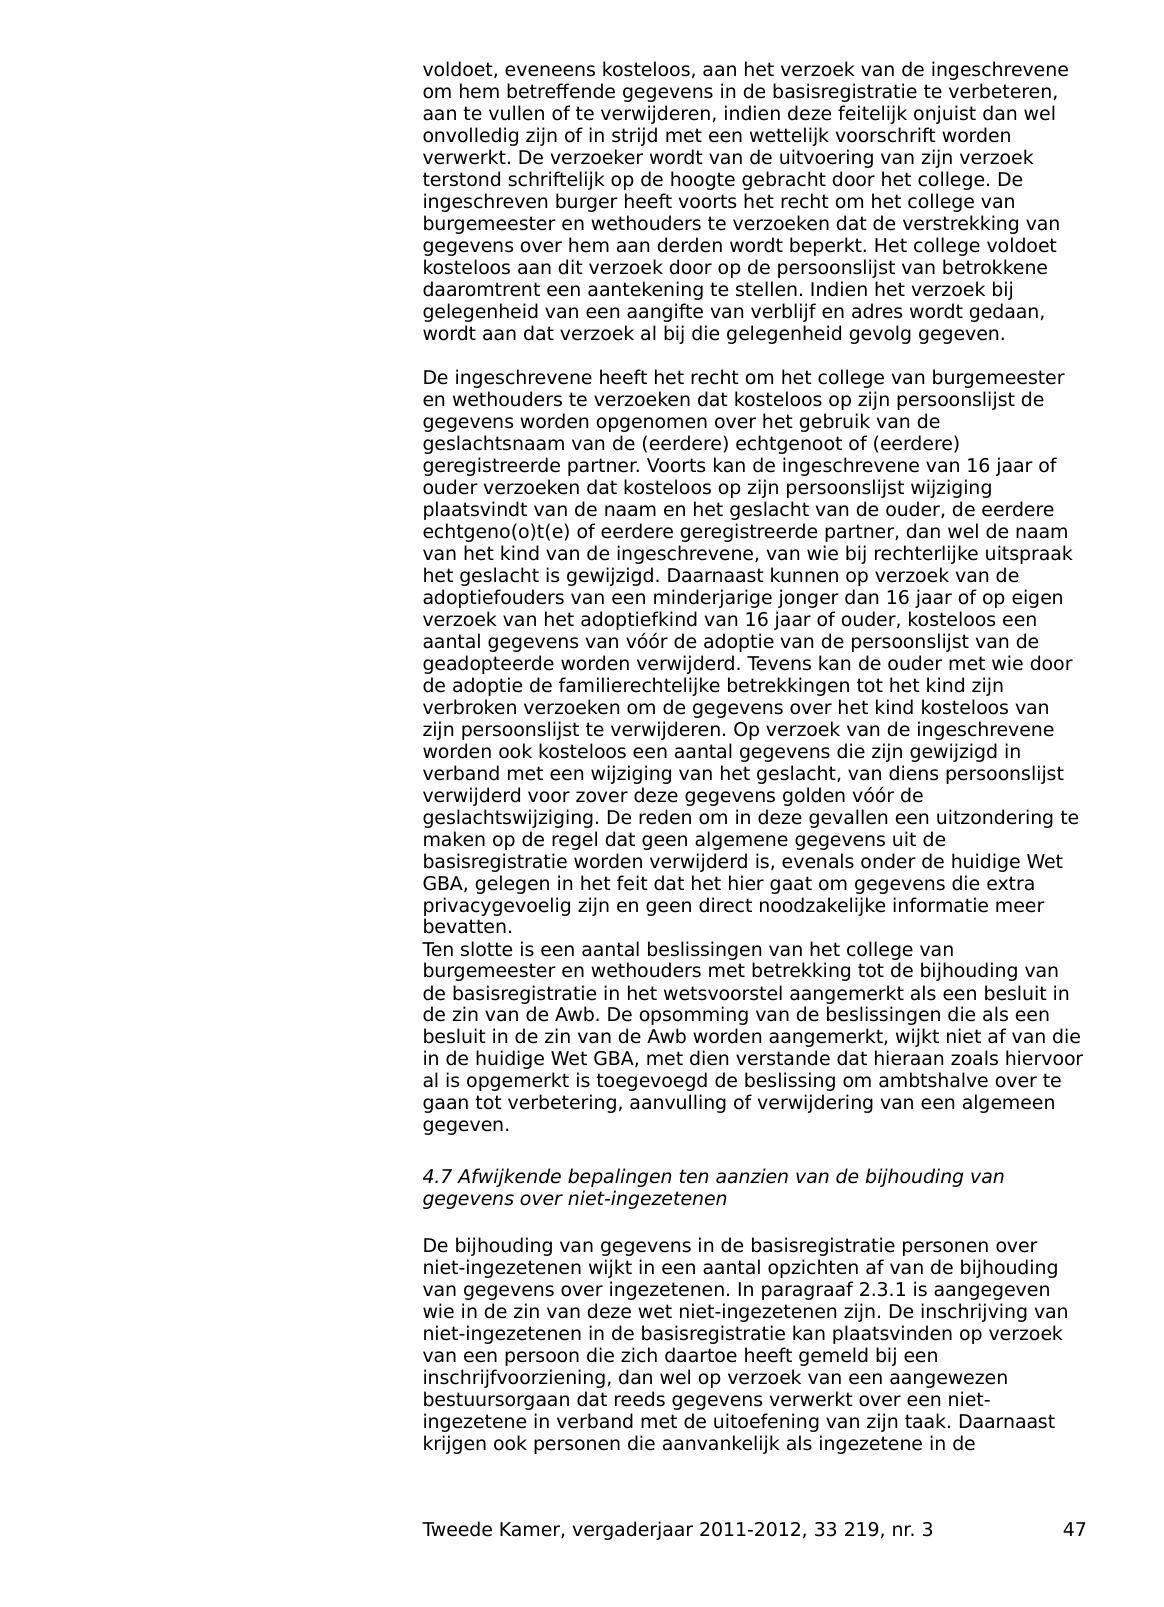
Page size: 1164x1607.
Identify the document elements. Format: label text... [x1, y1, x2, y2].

text De bijhouding van gegevens in de basisregistratie personen over niet-ingezetenen wijkt in een aantal opzichten af van de bijhouding van gegevens over ingezetenen. In paragraaf 2.3.1 is aangegeven wie in de zin van deze wet niet-ingezetenen zijn. De inschrijving van niet-ingezetenen in de basisregistratie kan plaatsvinden op verzoek van een persoon die zich daartoe heeft gemeld bij een inschrijfvoorziening, dan wel op verzoek van een aangewezen bestuursorgaan dat reeds gegevens verwerkt over een niet-ingezetene in verband met de uitoefening van zijn taak. Daarnaast krijgen ook personen die aanvankelijk als ingezetene in de [422, 1235, 1087, 1455]
text voldoet, eveneens kosteloos, aan het verzoek van de ingeschrevene om hem betreffende gegevens in de basisregistratie te verbeteren, aan te vullen of te verwijderen, indien deze feitelijk onjuist dan wel onvolledig zijn of in strijd met een wettelijk voorschrift worden verwerkt. De verzoeker wordt van de uitvoering van zijn verzoek terstond schriftelijk op de hoogte gebracht door het college. De ingeschreven burger heeft voorts het recht om het college van burgemeester en wethouders te verzoeken dat de verstrekking van gegevens over hem aan derden wordt beperkt. Het college voldoet kosteloos aan dit verzoek door op de persoonslijst van betrokkene daaromtrent een aantekening te stellen. Indien het verzoek bij gelegenheid van een aangifte van verblijf en adres wordt gedaan, wordt aan dat verzoek al bij die gelegenheid gevolg gegeven. [422, 59, 1087, 345]
text Ten slotte is een aantal beslissingen van het college van burgemeester en wethouders met betrekking tot de bijhouding van de basisregistratie in het wetsvoorstel aangemerkt als een besluit in de zin van de Awb. De opsomming van de beslissingen die als een besluit in de zin van de Awb worden aangemerkt, wijkt niet af van die in de huidige Wet GBA, met dien verstande dat hieraan zoals hiervoor al is opgemerkt is toegevoegd de beslissing om ambtshalve over te gaan tot verbetering, aanvulling of verwijdering van een algemeen gegeven. [422, 938, 1087, 1136]
subtitle 4.7 Afwijkende bepalingen ten aanzien van de bijhouding van gegevens over niet-ingezetenen [422, 1166, 1087, 1210]
text De ingeschrevene heeft het recht om het college van burgemeester en wethouders te verzoeken dat kosteloos op zijn persoonslijst de gegevens worden opgenomen over het gebruik van de geslachtsnaam van de (eerdere) echtgenoot of (eerdere) geregistreerde partner. Voorts kan de ingeschrevene van 16 jaar of ouder verzoeken dat kosteloos op zijn persoonslijst wijziging plaatsvindt van de naam en het geslacht van de ouder, de eerdere echtgeno(o)t(e) of eerdere geregistreerde partner, dan wel de naam van het kind van de ingeschrevene, van wie bij rechterlijke uitspraak het geslacht is gewijzigd. Daarnaast kunnen op verzoek van de adoptiefouders van een minderjarige jonger dan 16 jaar of op eigen verzoek van het adoptiefkind van 16 jaar of ouder, kosteloos een aantal gegevens van vóór de adoptie van de persoonslijst van de geadopteerde worden verwijderd. Tevens kan de ouder met wie door de adoptie de familierechtelijke betrekkingen tot het kind zijn verbroken verzoeken om de gegevens over het kind kosteloos van zijn persoonslijst te verwijderen. Op verzoek van de ingeschrevene worden ook kosteloos een aantal gegevens die zijn gewijzigd in verband met een wijziging van het geslacht, van diens persoonslijst verwijderd voor zover deze gegevens golden vóór de geslachtswijziging. De reden om in deze gevallen een uitzondering te maken op de regel dat geen algemene gegevens uit de basisregistratie worden verwijderd is, evenals onder de huidige Wet GBA, gelegen in het feit dat het hier gaat om gegevens die extra privacygevoelig zijn en geen direct noodzakelijke informatie meer bevatten. [422, 367, 1087, 938]
